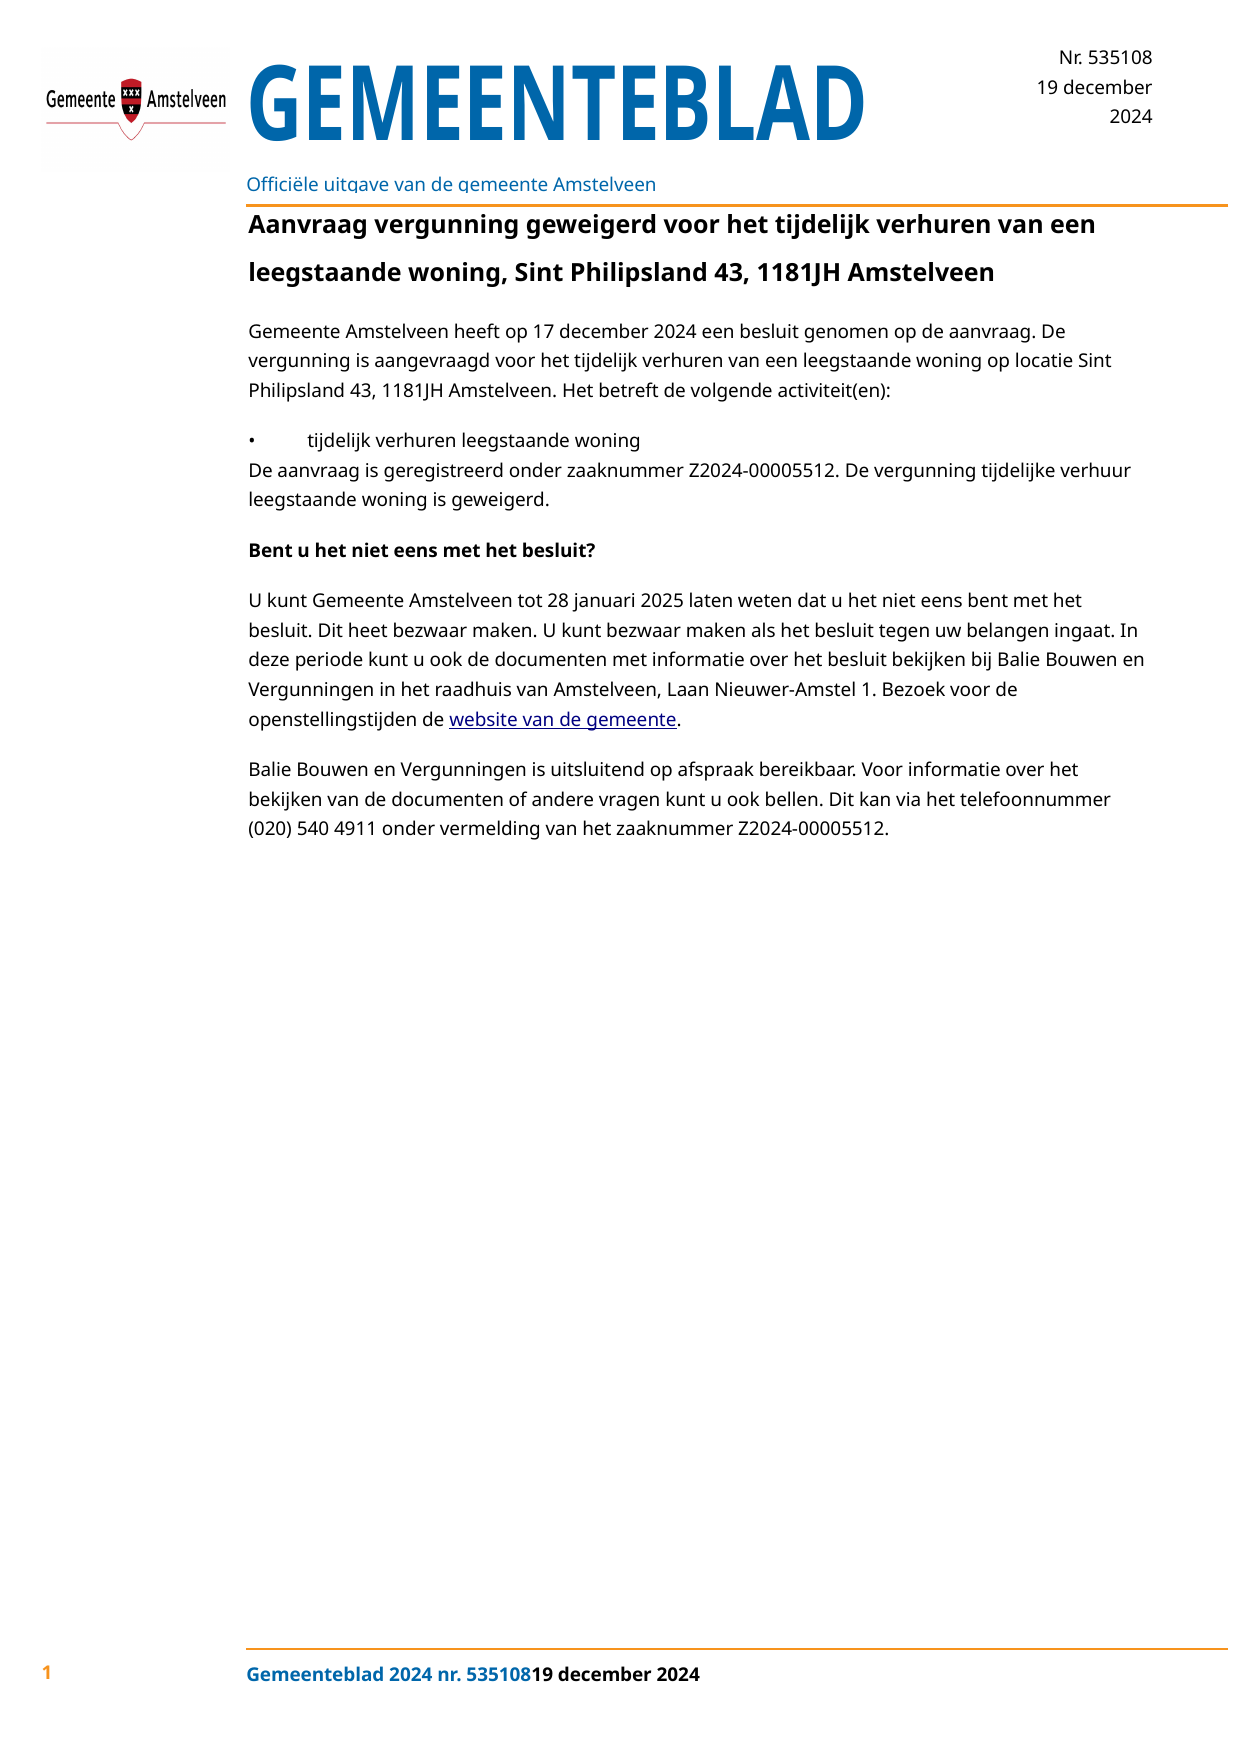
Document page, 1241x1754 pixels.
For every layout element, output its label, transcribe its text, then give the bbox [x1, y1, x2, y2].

text De aanvraag is geregistreerd onder zaaknummer Z2024-00005512. De vergunning tijdelijke verhuur leegstaande woning is geweigerd. [248, 457, 1152, 512]
text U kunt Gemeente Amstelveen tot 28 januari 2025 laten weten dat u het niet eens bent met het besluit. Dit heet bezwaar maken. U kunt bezwaar maken als het besluit tegen uw belangen ingaat. In deze periode kunt u ook de documenten met informatie over het besluit bekijken bij Balie Bouwen en Vergunningen in het raadhuis van Amstelveen, Laan Nieuwer-Amstel 1. Bezoek voor de openstellingstijden de website van de gemeente. [248, 587, 1152, 732]
list tijdelijk verhuren leegstaande woning [248, 427, 1152, 453]
picture [41, 47, 231, 172]
text Aanvraag vergunning geweigerd voor het tijdelijk verhuren van een leegstaande woning, Sint Philipsland 43, 1181JH Amstelveen [248, 207, 1152, 288]
text Gemeente Amstelveen heeft op 17 december 2024 een besluit genomen op de aanvraag. De vergunning is aangevraagd voor het tijdelijk verhuren van een leegstaande woning op locatie Sint Philipsland 43, 1181JH Amstelveen. Het betreft de volgende activiteit(en): [248, 318, 1152, 403]
text Bent u het niet eens met het besluit? [248, 537, 1152, 563]
text Balie Bouwen en Vergunningen is uitsluitend op afspraak bereikbaar. Voor informatie over het bekijken van de documenten of andere vragen kunt u ook bellen. Dit kan via het telefoonnummer (020) 540 4911 onder vermelding van het zaaknummer Z2024-00005512. [248, 756, 1152, 841]
